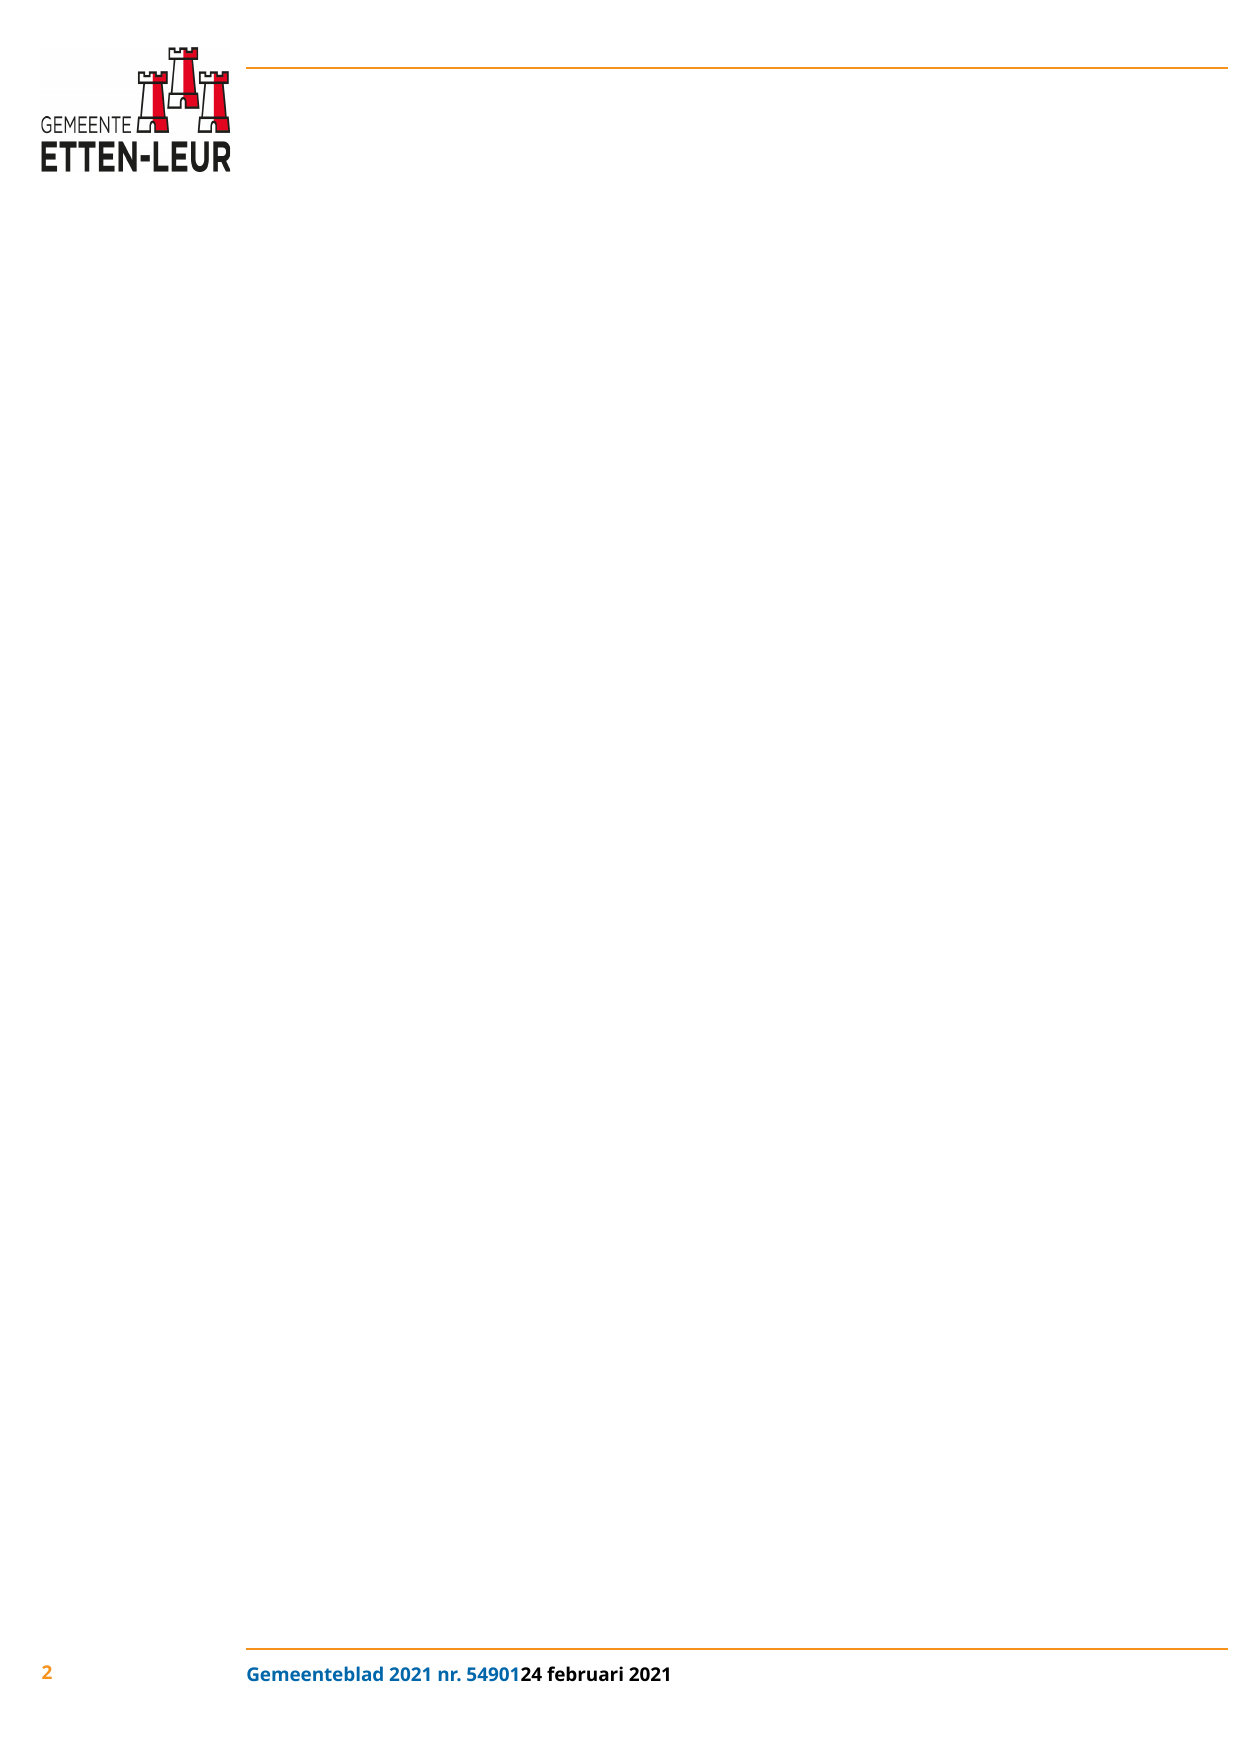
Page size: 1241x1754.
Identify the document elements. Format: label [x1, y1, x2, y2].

picture [41, 47, 231, 172]
